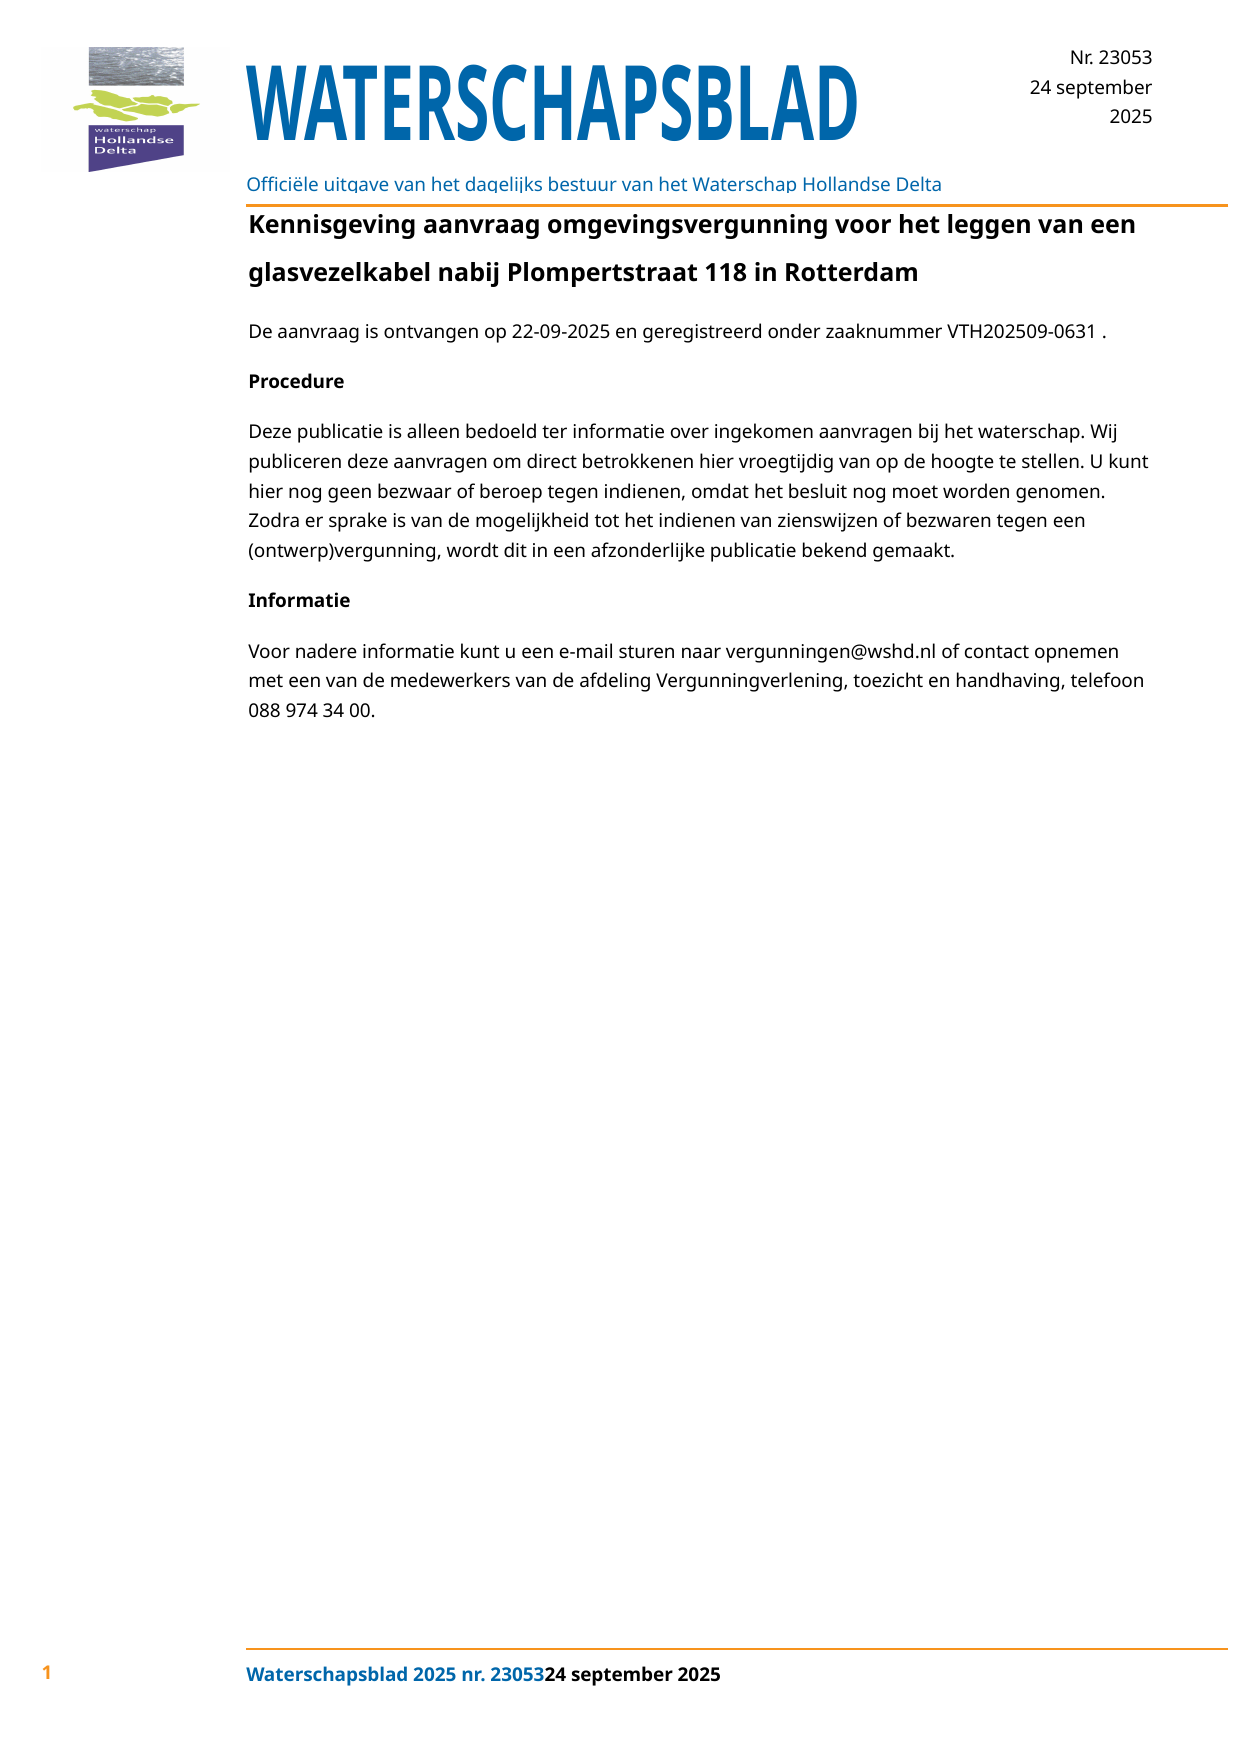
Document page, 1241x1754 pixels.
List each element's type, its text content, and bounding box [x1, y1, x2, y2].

text Voor nadere informatie kunt u een e-mail sturen naar vergunningen@wshd.nl of contact opnemen met een van de medewerkers van de afdeling Vergunningverlening, toezicht en handhaving, telefoon 088 974 34 00. [248, 638, 1152, 723]
text Kennisgeving aanvraag omgevingsvergunning voor het leggen van een glasvezelkabel nabij Plompertstraat 118 in Rotterdam [248, 207, 1152, 288]
picture [41, 47, 231, 172]
text Procedure [248, 368, 1152, 394]
text De aanvraag is ontvangen op 22-09-2025 en geregistreerd onder zaaknummer VTH202509-0631 . [248, 318, 1152, 344]
text Informatie [248, 587, 1152, 613]
text Deze publicatie is alleen bedoeld ter informatie over ingekomen aanvragen bij het waterschap. Wij publiceren deze aanvragen om direct betrokkenen hier vroegtijdig van op de hoogte te stellen. U kunt hier nog geen bezwaar of beroep tegen indienen, omdat het besluit nog moet worden genomen. Zodra er sprake is van de mogelijkheid tot het indienen van zienswijzen of bezwaren tegen een (ontwerp)vergunning, wordt dit in een afzonderlijke publicatie bekend gemaakt. [248, 419, 1152, 563]
